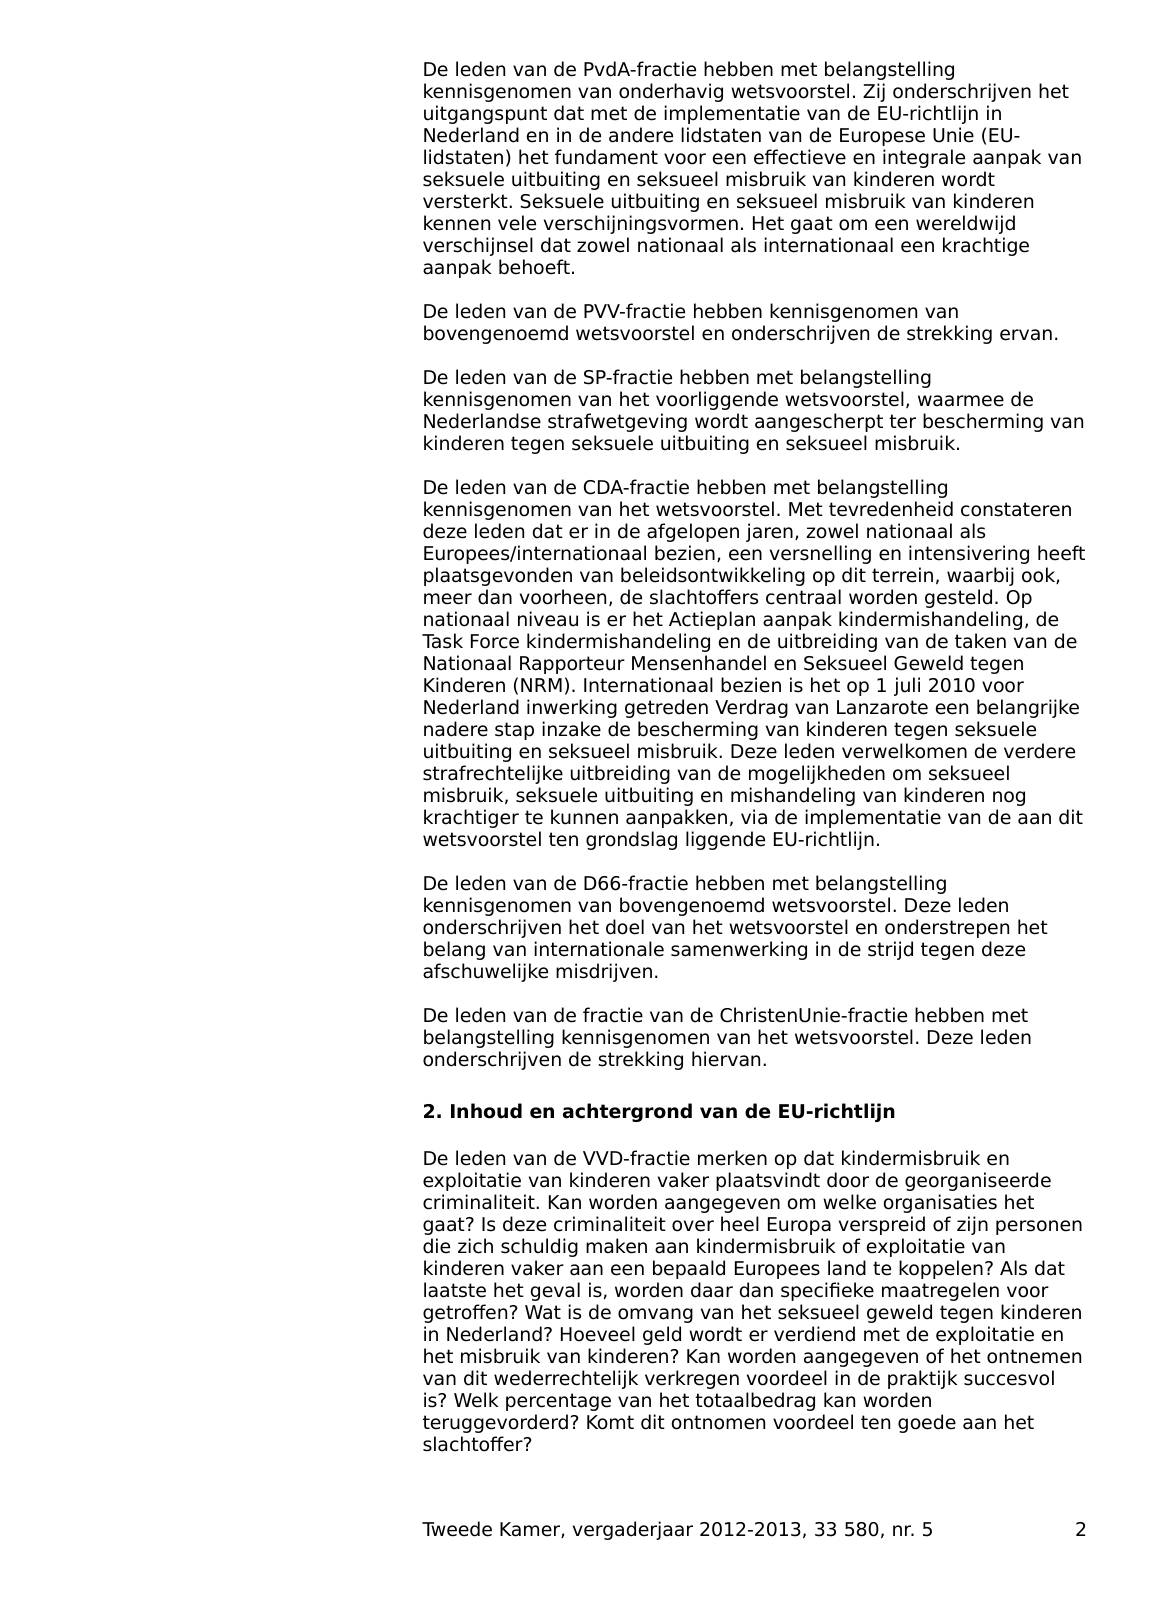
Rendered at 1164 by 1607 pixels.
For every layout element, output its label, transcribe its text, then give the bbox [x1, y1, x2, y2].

text De leden van de VVD-fractie merken op dat kindermisbruik en exploitatie van kinderen vaker plaatsvindt door de georganiseerde criminaliteit. Kan worden aangegeven om welke organisaties het gaat? Is deze criminaliteit over heel Europa verspreid of zijn personen die zich schuldig maken aan kindermisbruik of exploitatie van kinderen vaker aan een bepaald Europees land te koppelen? Als dat laatste het geval is, worden daar dan specifieke maatregelen voor getroffen? Wat is de omvang van het seksueel geweld tegen kinderen in Nederland? Hoeveel geld wordt er verdiend met de exploitatie en het misbruik van kinderen? Kan worden aangegeven of het ontnemen van dit wederrechtelijk verkregen voordeel in de praktijk succesvol is? Welk percentage van het totaalbedrag kan worden teruggevorderd? Komt dit ontnomen voordeel ten goede aan het slachtoffer? [422, 1148, 1087, 1456]
subtitle 2. Inhoud en achtergrond van de EU-richtlijn [422, 1101, 1087, 1123]
text De leden van de PVV-fractie hebben kennisgenomen van bovengenoemd wetsvoorstel en onderschrijven de strekking ervan. [422, 301, 1087, 345]
text De leden van de D66-fractie hebben met belangstelling kennisgenomen van bovengenoemd wetsvoorstel. Deze leden onderschrijven het doel van het wetsvoorstel en onderstrepen het belang van internationale samenwerking in de strijd tegen deze afschuwelijke misdrijven. [422, 873, 1087, 983]
text De leden van de CDA-fractie hebben met belangstelling kennisgenomen van het wetsvoorstel. Met tevredenheid constateren deze leden dat er in de afgelopen jaren, zowel nationaal als Europees/internationaal bezien, een versnelling en intensivering heeft plaatsgevonden van beleidsontwikkeling op dit terrein, waarbij ook, meer dan voorheen, de slachtoffers centraal worden gesteld. Op nationaal niveau is er het Actieplan aanpak kindermishandeling, de Task Force kindermishandeling en de uitbreiding van de taken van de Nationaal Rapporteur Mensenhandel en Seksueel Geweld tegen Kinderen (NRM). Internationaal bezien is het op 1 juli 2010 voor Nederland inwerking getreden Verdrag van Lanzarote een belangrijke nadere stap inzake de bescherming van kinderen tegen seksuele uitbuiting en seksueel misbruik. Deze leden verwelkomen de verdere strafrechtelijke uitbreiding van de mogelijkheden om seksueel misbruik, seksuele uitbuiting en mishandeling van kinderen nog krachtiger te kunnen aanpakken, via de implementatie van de aan dit wetsvoorstel ten grondslag liggende EU-richtlijn. [422, 477, 1087, 851]
text De leden van de SP-fractie hebben met belangstelling kennisgenomen van het voorliggende wetsvoorstel, waarmee de Nederlandse strafwetgeving wordt aangescherpt ter bescherming van kinderen tegen seksuele uitbuiting en seksueel misbruik. [422, 367, 1087, 455]
text De leden van de PvdA-fractie hebben met belangstelling kennisgenomen van onderhavig wetsvoorstel. Zij onderschrijven het uitgangspunt dat met de implementatie van de EU-richtlijn in Nederland en in de andere lidstaten van de Europese Unie (EU-lidstaten) het fundament voor een effectieve en integrale aanpak van seksuele uitbuiting en seksueel misbruik van kinderen wordt versterkt. Seksuele uitbuiting en seksueel misbruik van kinderen kennen vele verschijningsvormen. Het gaat om een wereldwijd verschijnsel dat zowel nationaal als internationaal een krachtige aanpak behoeft. [422, 59, 1087, 279]
text De leden van de fractie van de ChristenUnie-fractie hebben met belangstelling kennisgenomen van het wetsvoorstel. Deze leden onderschrijven de strekking hiervan. [422, 1005, 1087, 1071]
